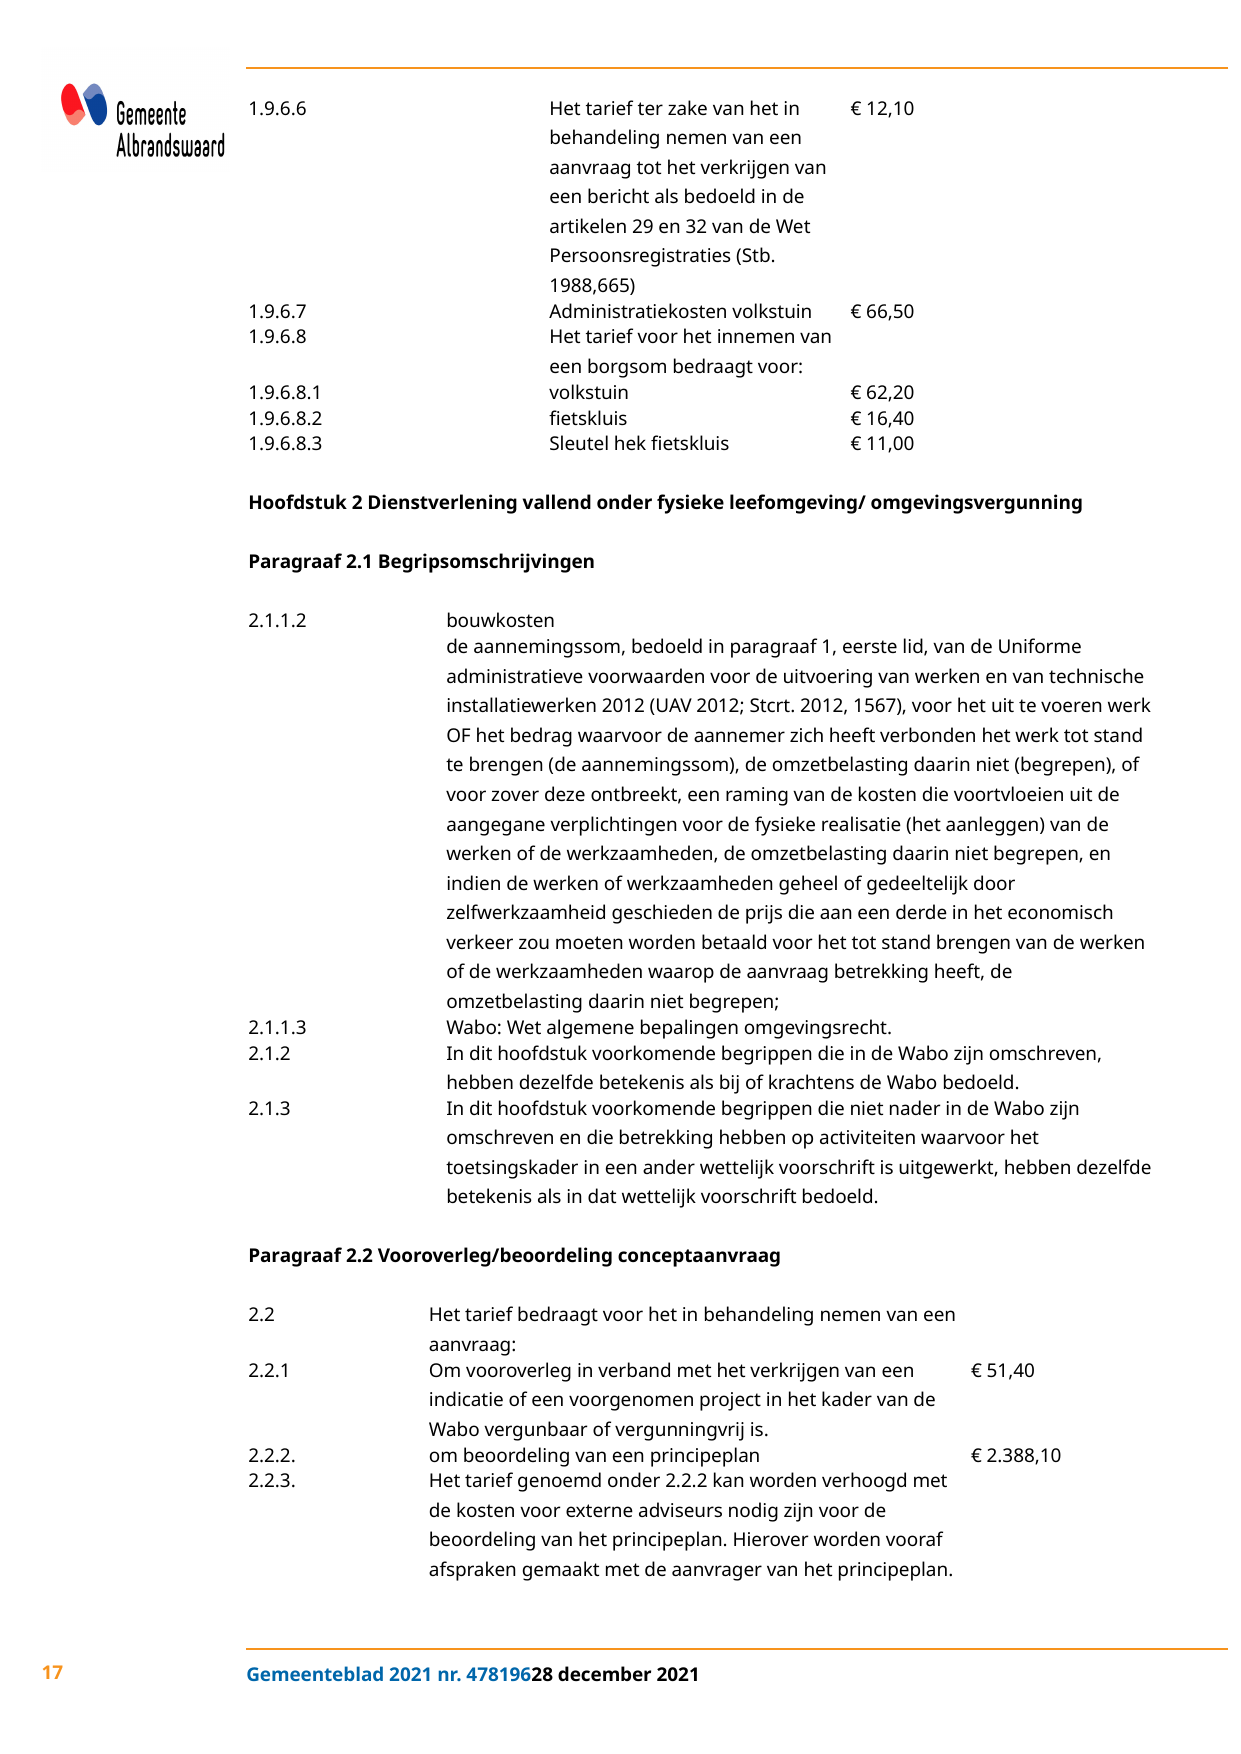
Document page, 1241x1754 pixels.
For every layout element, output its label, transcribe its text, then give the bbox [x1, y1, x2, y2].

picture [41, 47, 231, 172]
table_cell In dit hoofdstuk voorkomende begrippen die niet nader in de Wabo zijn omschreven en die betrekking hebben op activiteiten waarvoor het toetsingskader in een ander wettelijk voorschrift is uitgewerkt, hebben dezelfde betekenis als in dat wettelijk voorschrift bedoeld. [446, 1095, 1152, 1209]
table_cell 1.9.6.8 [248, 324, 549, 379]
table_header [971, 1302, 1152, 1357]
table_cell de aannemingssom, bedoeld in paragraaf 1, eerste lid, van de Uniforme administratieve voorwaarden voor de uitvoering van werken en van technische installatiewerken 2012 (UAV 2012; Stcrt. 2012, 1567), voor het uit te voeren werk OF het bedrag waarvoor de aannemer zich heeft verbonden het werk tot stand te brengen (de aannemingssom), de omzetbelasting daarin niet (begrepen), of voor zover deze ontbreekt, een raming van de kosten die voortvloeien uit de aangegane verplichtingen voor de fysieke realisatie (het aanleggen) van de werken of de werkzaamheden, de omzetbelasting daarin niet begrepen, en indien de werken of werkzaamheden geheel of gedeeltelijk door zelfwerkzaamheid geschieden de prijs die aan een derde in het economisch verkeer zou moeten worden betaald voor het tot stand brengen van de werken of de werkzaamheden waarop de aanvraag betrekking heeft, de omzetbelasting daarin niet begrepen; [446, 633, 1152, 1014]
table_cell € 11,00 [850, 431, 1152, 456]
table_cell 1.9.6.7 [248, 298, 549, 324]
table_cell 1.9.6.8.2 [248, 405, 549, 431]
table_cell Om vooroverleg in verband met het verkrijgen van een indicatie of een voorgenomen project in het kader van de Wabo vergunbaar of vergunningvrij is. [429, 1357, 971, 1442]
table_cell Sleutel hek fietskluis [549, 431, 850, 456]
text Hoofdstuk 2 Dienstverlening vallend onder fysieke leefomgeving/ omgevingsvergunning [248, 489, 1152, 515]
table_cell In dit hoofdstuk voorkomende begrippen die in de Wabo zijn omschreven, hebben dezelfde betekenis als bij of krachtens de Wabo bedoeld. [446, 1040, 1152, 1095]
table_cell [850, 324, 1152, 379]
table_cell [971, 1468, 1152, 1582]
text Paragraaf 2.1 Begripsomschrijvingen [248, 548, 1152, 574]
table_cell Het tarief ter zake van het in behandeling nemen van een aanvraag tot het verkrijgen van een bericht als bedoeld in de artikelen 29 en 32 van de Wet Persoonsregistraties (Stb. 1988,665) [549, 95, 850, 298]
table_cell fietskluis [549, 405, 850, 431]
table_header 2.1.1.2 [248, 608, 446, 633]
table_cell € 12,10 [850, 95, 1152, 298]
table_cell 1.9.6.8.3 [248, 431, 549, 456]
table_cell € 62,20 [850, 379, 1152, 405]
table_cell € 2.388,10 [971, 1442, 1152, 1467]
table_cell € 51,40 [971, 1357, 1152, 1442]
table_cell 2.1.2 [248, 1040, 446, 1095]
table_header bouwkosten [446, 608, 1152, 633]
table_header Het tarief bedraagt voor het in behandeling nemen van een aanvraag: [429, 1302, 971, 1357]
table_cell € 66,50 [850, 298, 1152, 324]
table_cell 2.1.1.3 [248, 1014, 446, 1040]
table_cell Wabo: Wet algemene bepalingen omgevingsrecht. [446, 1014, 1152, 1040]
table_cell 1.9.6.6 [248, 95, 549, 298]
table_cell [248, 633, 446, 1014]
table_cell 2.1.3 [248, 1095, 446, 1209]
table_cell Het tarief genoemd onder 2.2.2 kan worden verhoogd met de kosten voor externe adviseurs nodig zijn voor de beoordeling van het principeplan. Hierover worden vooraf afspraken gemaakt met de aanvrager van het principeplan. [429, 1468, 971, 1582]
table_cell volkstuin [549, 379, 850, 405]
table_cell 2.2.2. [248, 1442, 429, 1467]
table_cell Het tarief voor het innemen van een borgsom bedraagt voor: [549, 324, 850, 379]
table_cell Administratiekosten volkstuin [549, 298, 850, 324]
table_cell 1.9.6.8.1 [248, 379, 549, 405]
table_cell 2.2.1 [248, 1357, 429, 1442]
table_cell om beoordeling van een principeplan [429, 1442, 971, 1467]
text Paragraaf 2.2 Vooroverleg/beoordeling conceptaanvraag [248, 1242, 1152, 1268]
table_cell 2.2.3. [248, 1468, 429, 1582]
table_cell € 16,40 [850, 405, 1152, 431]
table_header 2.2 [248, 1302, 429, 1357]
